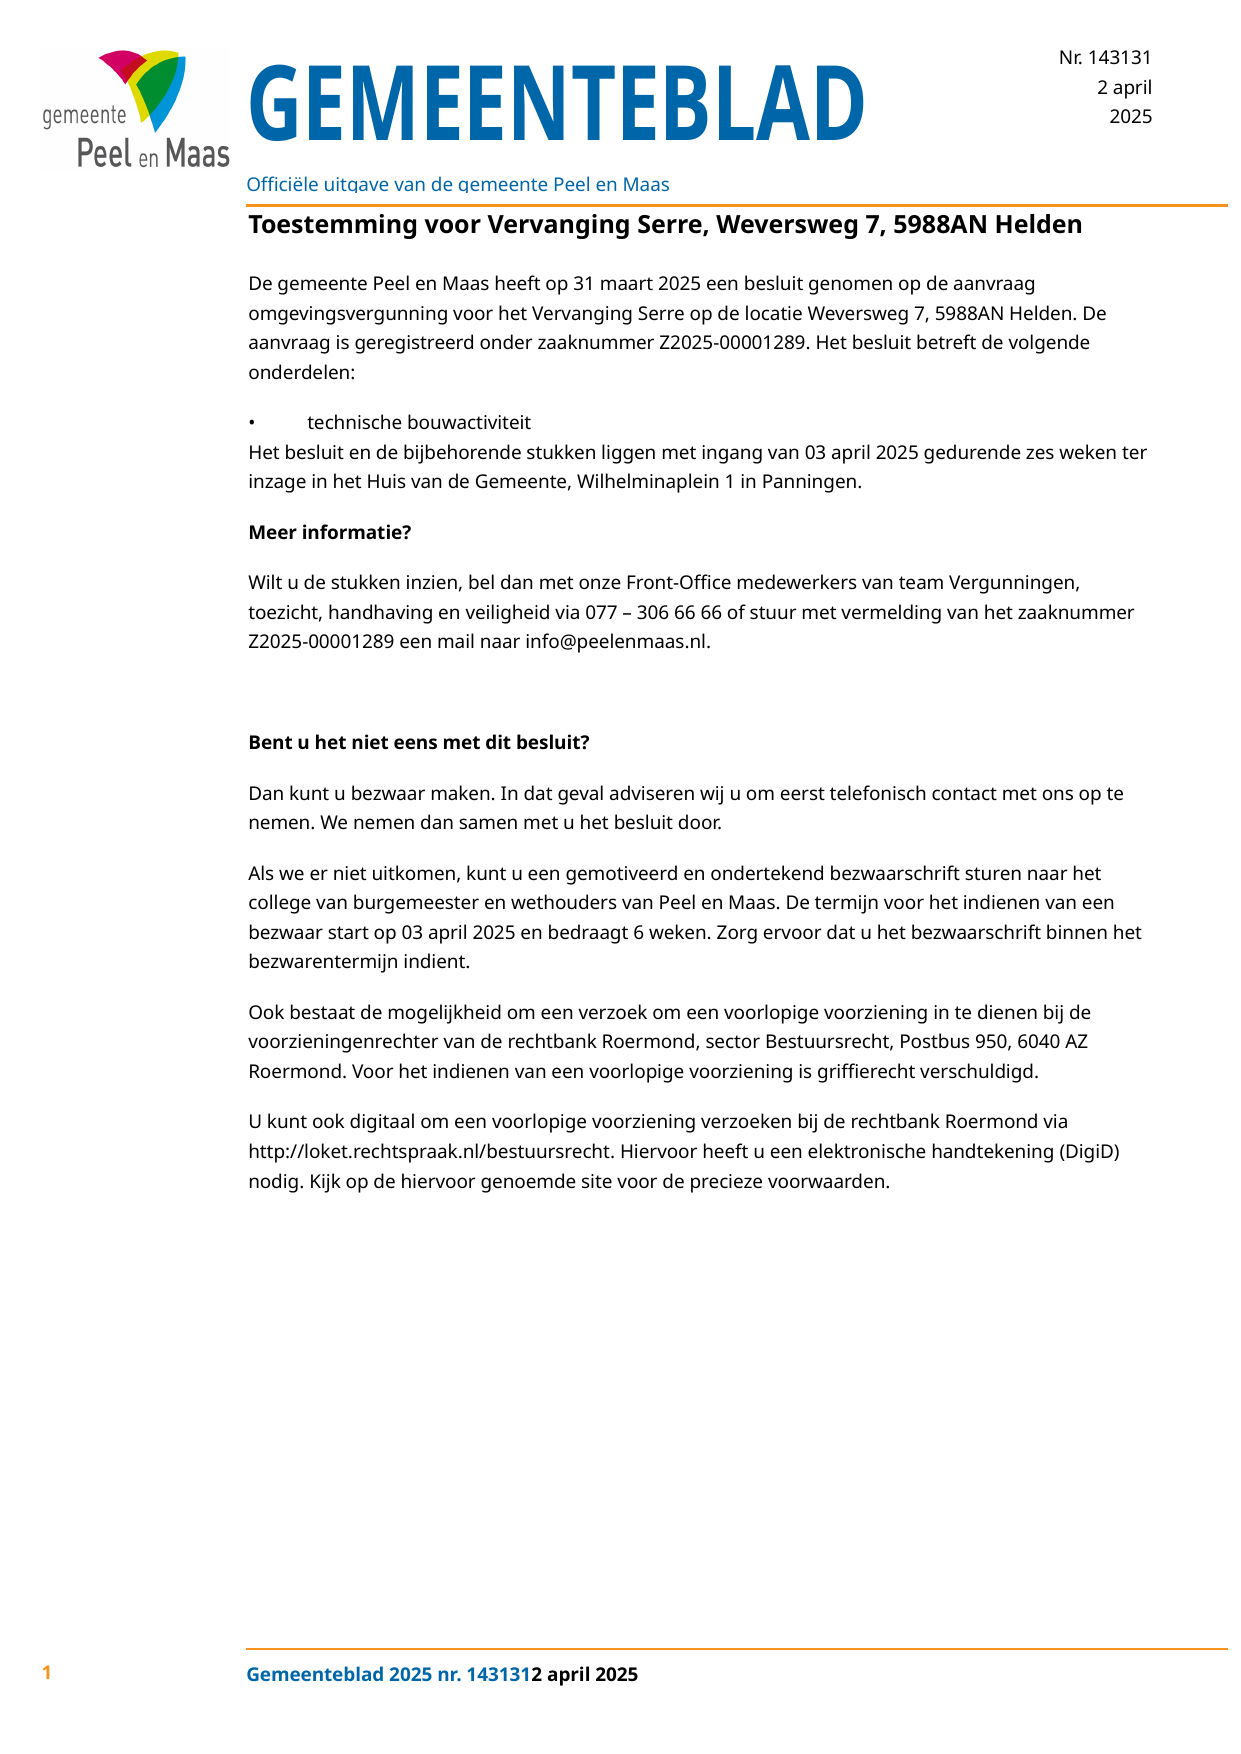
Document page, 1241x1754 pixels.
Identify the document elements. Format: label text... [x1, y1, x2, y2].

text Bent u het niet eens met dit besluit? [248, 729, 1152, 755]
picture [41, 47, 231, 172]
text Ook bestaat de mogelijkheid om een verzoek om een voorlopige voorziening in te dienen bij de voorzieningenrechter van de rechtbank Roermond, sector Bestuursrecht, Postbus 950, 6040 AZ Roermond. Voor het indienen van een voorlopige voorziening is griffierecht verschuldigd. [248, 999, 1152, 1084]
text De gemeente Peel en Maas heeft op 31 maart 2025 een besluit genomen op de aanvraag omgevingsvergunning voor het Vervanging Serre op de locatie Weversweg 7, 5988AN Helden. De aanvraag is geregistreerd onder zaaknummer Z2025-00001289. Het besluit betreft de volgende onderdelen: [248, 270, 1152, 385]
text Toestemming voor Vervanging Serre, Weversweg 7, 5988AN Helden [248, 207, 1152, 241]
list technische bouwactiviteit [248, 409, 1152, 435]
text Wilt u de stukken inzien, bel dan met onze Front-Office medewerkers van team Vergunningen, toezicht, handhaving en veiligheid via 077 – 306 66 66 of stuur met vermelding van het zaaknummer Z2025-00001289 een mail naar info@peelenmaas.nl. [248, 569, 1152, 654]
text Meer informatie? [248, 519, 1152, 545]
text U kunt ook digitaal om een voorlopige voorziening verzoeken bij de rechtbank Roermond via http://loket.rechtspraak.nl/bestuursrecht. Hiervoor heeft u een elektronische handtekening (DigiD) nodig. Kijk op de hiervoor genoemde site voor de precieze voorwaarden. [248, 1109, 1152, 1193]
text Als we er niet uitkomen, kunt u een gemotiveerd en ondertekend bezwaarschrift sturen naar het college van burgemeester en wethouders van Peel en Maas. De termijn voor het indienen van een bezwaar start op 03 april 2025 en bedraagt 6 weken. Zorg ervoor dat u het bezwaarschrift binnen het bezwarentermijn indient. [248, 860, 1152, 974]
text Het besluit en de bijbehorende stukken liggen met ingang van 03 april 2025 gedurende zes weken ter inzage in het Huis van de Gemeente, Wilhelminaplein 1 in Panningen. [248, 439, 1152, 494]
text Dan kunt u bezwaar maken. In dat geval adviseren wij u om eerst telefonisch contact met ons op te nemen. We nemen dan samen met u het besluit door. [248, 780, 1152, 835]
